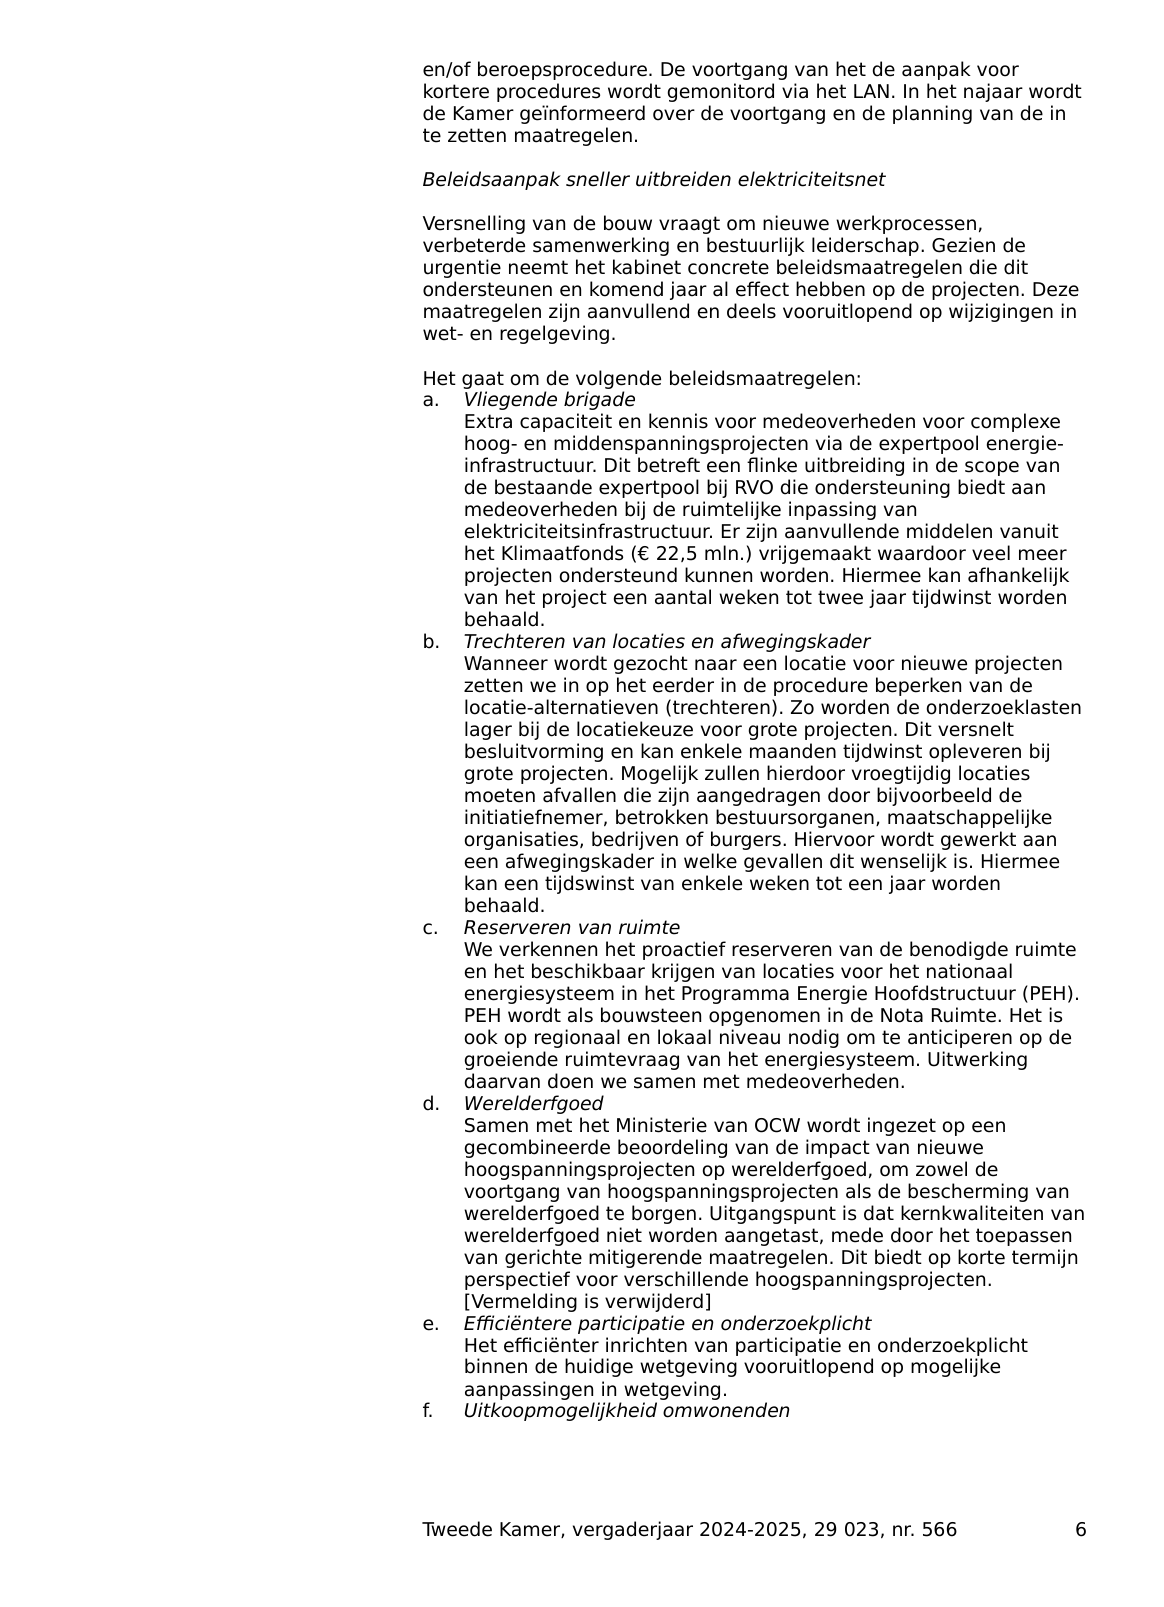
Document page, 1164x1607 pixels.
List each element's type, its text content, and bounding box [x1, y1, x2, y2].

text a. Vliegende brigade [422, 389, 1087, 411]
text b. Trechteren van locaties en afwegingskader [422, 631, 1087, 653]
text Het efficiënter inrichten van participatie en onderzoekplicht binnen de huidige wetgeving vooruitlopend op mogelijke aanpassingen in wetgeving. [464, 1334, 1087, 1400]
text Samen met het Ministerie van OCW wordt ingezet op een gecombineerde beoordeling van de impact van nieuwe hoogspanningsprojecten op werelderfgoed, om zowel de voortgang van hoogspanningsprojecten als de bescherming van werelderfgoed te borgen. Uitgangspunt is dat kernkwaliteiten van werelderfgoed niet worden aangetast, mede door het toepassen van gerichte mitigerende maatregelen. Dit biedt op korte termijn perspectief voor verschillende hoogspanningsprojecten. [Vermelding is verwijderd] [464, 1115, 1087, 1312]
text en/of beroepsprocedure. De voortgang van het de aanpak voor kortere procedures wordt gemonitord via het LAN. In het najaar wordt de Kamer geïnformeerd over de voortgang en de planning van de in te zetten maatregelen. [422, 59, 1087, 147]
text f. Uitkoopmogelijkheid omwonenden [422, 1400, 1087, 1422]
text Wanneer wordt gezocht naar een locatie voor nieuwe projecten zetten we in op het eerder in de procedure beperken van de locatie-alternatieven (trechteren). Zo worden de onderzoeklasten lager bij de locatiekeuze voor grote projecten. Dit versnelt besluitvorming en kan enkele maanden tijdwinst opleveren bij grote projecten. Mogelijk zullen hierdoor vroegtijdig locaties moeten afvallen die zijn aangedragen door bijvoorbeeld de initiatiefnemer, betrokken bestuursorganen, maatschappelijke organisaties, bedrijven of burgers. Hiervoor wordt gewerkt aan een afwegingskader in welke gevallen dit wenselijk is. Hiermee kan een tijdswinst van enkele weken tot een jaar worden behaald. [464, 653, 1087, 917]
text d. Werelderfgoed [422, 1093, 1087, 1115]
text c. Reserveren van ruimte [422, 917, 1087, 939]
text Extra capaciteit en kennis voor medeoverheden voor complexe hoog- en middenspanningsprojecten via de expertpool energie-infrastructuur. Dit betreft een flinke uitbreiding in de scope van de bestaande expertpool bij RVO die ondersteuning biedt aan medeoverheden bij de ruimtelijke inpassing van elektriciteitsinfrastructuur. Er zijn aanvullende middelen vanuit het Klimaatfonds (€ 22,5 mln.) vrijgemaakt waardoor veel meer projecten ondersteund kunnen worden. Hiermee kan afhankelijk van het project een aantal weken tot twee jaar tijdwinst worden behaald. [464, 411, 1087, 631]
subtitle Beleidsaanpak sneller uitbreiden elektriciteitsnet [422, 169, 1087, 191]
text Het gaat om de volgende beleidsmaatregelen: [422, 367, 1087, 389]
text We verkennen het proactief reserveren van de benodigde ruimte en het beschikbaar krijgen van locaties voor het nationaal energiesysteem in het Programma Energie Hoofdstructuur (PEH). PEH wordt als bouwsteen opgenomen in de Nota Ruimte. Het is ook op regionaal en lokaal niveau nodig om te anticiperen op de groeiende ruimtevraag van het energiesysteem. Uitwerking daarvan doen we samen met medeoverheden. [464, 939, 1087, 1093]
text e. Efficiëntere participatie en onderzoekplicht [422, 1312, 1087, 1334]
text Versnelling van de bouw vraagt om nieuwe werkprocessen, verbeterde samenwerking en bestuurlijk leiderschap. Gezien de urgentie neemt het kabinet concrete beleidsmaatregelen die dit ondersteunen en komend jaar al effect hebben op de projecten. Deze maatregelen zijn aanvullend en deels vooruitlopend op wijzigingen in wet- en regelgeving. [422, 213, 1087, 345]
